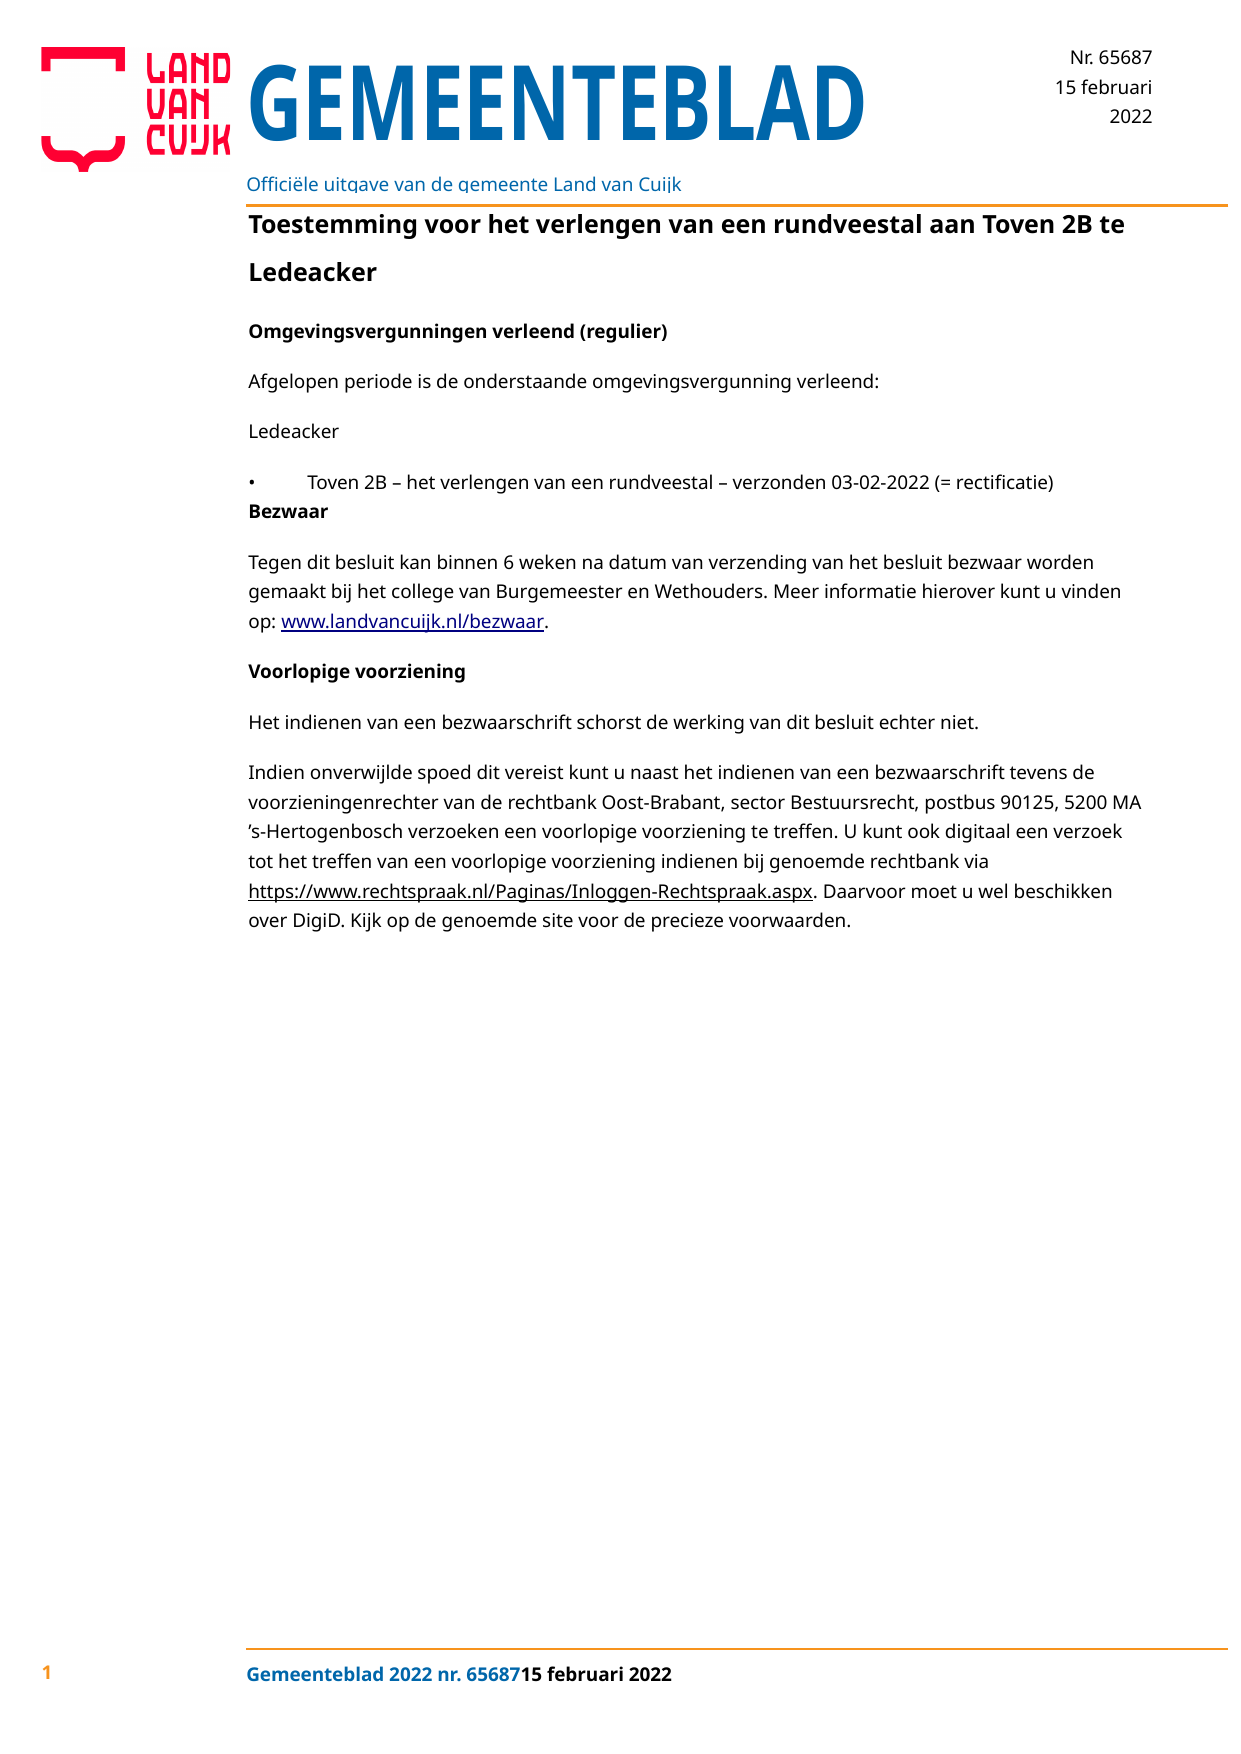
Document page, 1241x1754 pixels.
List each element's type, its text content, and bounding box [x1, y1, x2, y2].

text Toestemming voor het verlengen van een rundveestal aan Toven 2B te Ledeacker [248, 207, 1152, 288]
text Tegen dit besluit kan binnen 6 weken na datum van verzending van het besluit bezwaar worden gemaakt bij het college van Burgemeester en Wethouders. Meer informatie hierover kunt u vinden op: www.landvancuijk.nl/bezwaar. [248, 549, 1152, 634]
text Afgelopen periode is de onderstaande omgevingsvergunning verleend: [248, 368, 1152, 394]
text Het indienen van een bezwaarschrift schorst de werking van dit besluit echter niet. [248, 709, 1152, 735]
text Voorlopige voorziening [248, 659, 1152, 684]
list Toven 2B – het verlengen van een rundveestal – verzonden 03-02-2022 (= rectificatie) [248, 469, 1152, 495]
text Indien onverwijlde spoed dit vereist kunt u naast het indienen van een bezwaarschrift tevens de voorzieningenrechter van de rechtbank Oost-Brabant, sector Bestuursrecht, postbus 90125, 5200 MA ’s-Hertogenbosch verzoeken een voorlopige voorziening te treffen. U kunt ook digitaal een verzoek tot het treffen van een voorlopige voorziening indienen bij genoemde rechtbank via https://www.rechtspraak.nl/Paginas/Inloggen-Rechtspraak.aspx. Daarvoor moet u wel beschikken over DigiD. Kijk op de genoemde site voor de precieze voorwaarden. [248, 759, 1152, 933]
text Ledeacker [248, 419, 1152, 444]
text Bezwaar [248, 499, 1152, 524]
picture [41, 47, 231, 172]
text Omgevingsvergunningen verleend (regulier) [248, 318, 1152, 344]
